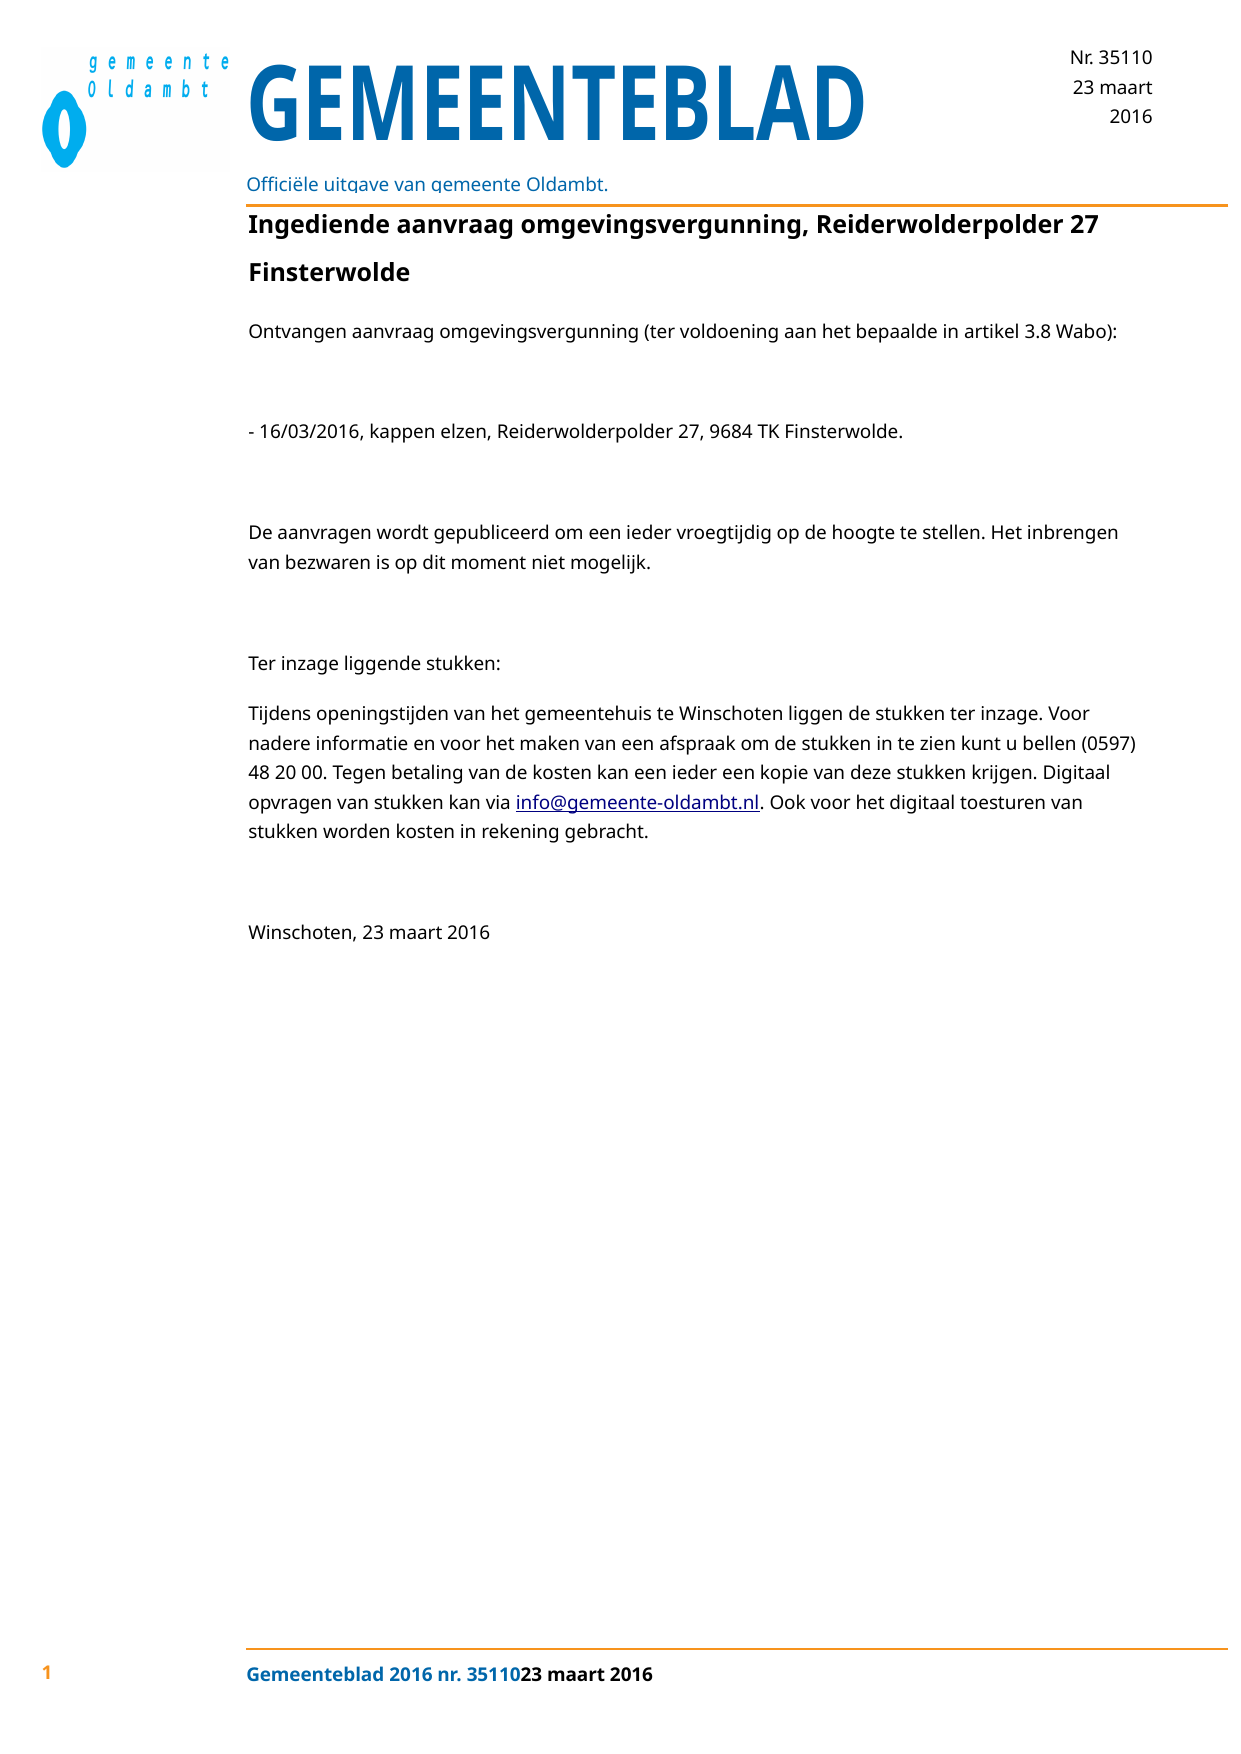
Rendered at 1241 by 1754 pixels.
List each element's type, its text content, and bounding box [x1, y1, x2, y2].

text Ter inzage liggende stukken: [248, 650, 1152, 676]
text Winschoten, 23 maart 2016 [248, 919, 1152, 945]
picture [41, 47, 231, 172]
text Ontvangen aanvraag omgevingsvergunning (ter voldoening aan het bepaalde in artikel 3.8 Wabo): [248, 318, 1152, 344]
text - 16/03/2016, kappen elzen, Reiderwolderpolder 27, 9684 TK Finsterwolde. [248, 419, 1152, 444]
text Ingediende aanvraag omgevingsvergunning, Reiderwolderpolder 27 Finsterwolde [248, 207, 1152, 288]
text Tijdens openingstijden van het gemeentehuis te Winschoten liggen de stukken ter inzage. Voor nadere informatie en voor het maken van een afspraak om de stukken in te zien kunt u bellen (0597) 48 20 00. Tegen betaling van de kosten kan een ieder een kopie van deze stukken krijgen. Digitaal opvragen van stukken kan via info@gemeente-oldambt.nl. Ook voor het digitaal toesturen van stukken worden kosten in rekening gebracht. [248, 700, 1152, 844]
text De aanvragen wordt gepubliceerd om een ieder vroegtijdig op de hoogte te stellen. Het inbrengen van bezwaren is op dit moment niet mogelijk. [248, 519, 1152, 575]
